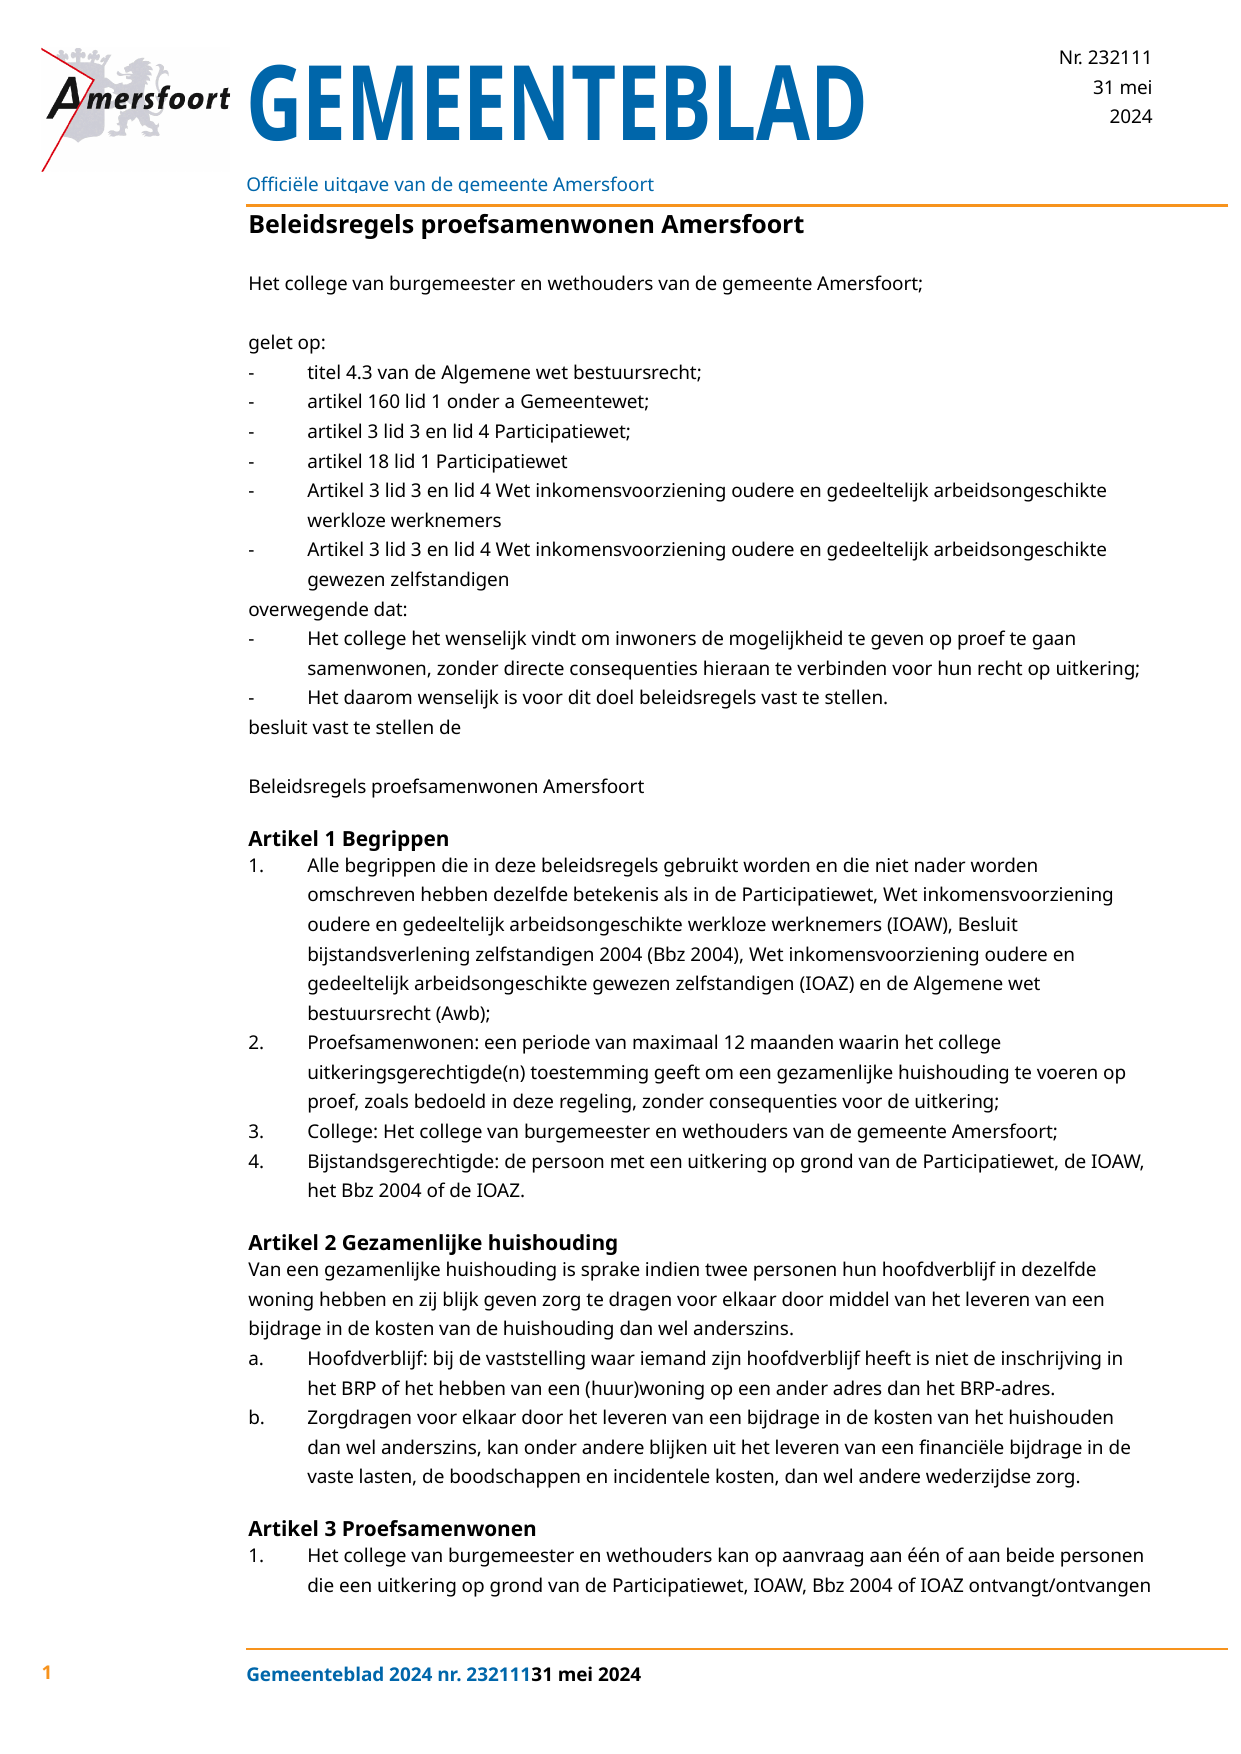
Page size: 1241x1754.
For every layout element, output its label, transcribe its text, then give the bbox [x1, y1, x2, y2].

text Artikel 3 Proefsamenwonen [248, 1514, 1152, 1542]
list artikel 3 lid 3 en lid 4 Participatiewet; [248, 418, 1152, 444]
text Beleidsregels proefsamenwonen Amersfoort [248, 207, 1152, 241]
list Het college van burgemeester en wethouders kan op aanvraag aan één of aan beide personen die een uitkering op grond van de Participatiewet, IOAW, Bbz 2004 of IOAZ ontvangt/ontvangen [248, 1542, 1152, 1598]
text overwegende dat: [248, 596, 1152, 621]
text Artikel 2 Gezamenlijke huishouding [248, 1228, 1152, 1256]
text Van een gezamenlijke huishouding is sprake indien twee personen hun hoofdverblijf in dezelfde woning hebben en zij blijk geven zorg te dragen voor elkaar door middel van het leveren van een bijdrage in de kosten van de huishouding dan wel anderszins. [248, 1256, 1152, 1341]
list Hoofdverblijf: bij de vaststelling waar iemand zijn hoofdverblijf heeft is niet de inschrijving in het BRP of het hebben van een (huur)woning op een ander adres dan het BRP-adres. [248, 1345, 1152, 1400]
list titel 4.3 van de Algemene wet bestuursrecht; [248, 359, 1152, 385]
list Artikel 3 lid 3 en lid 4 Wet inkomensvoorziening oudere en gedeeltelijk arbeidsongeschikte werkloze werknemers [248, 477, 1152, 533]
list Het college het wenselijk vindt om inwoners de mogelijkheid te geven op proef te gaan samenwonen, zonder directe consequenties hieraan te verbinden voor hun recht op uitkering; [248, 625, 1152, 681]
text Artikel 1 Begrippen [248, 824, 1152, 852]
list College: Het college van burgemeester en wethouders van de gemeente Amersfoort; [248, 1118, 1152, 1144]
list Bijstandsgerechtigde: de persoon met een uitkering op grond van de Participatiewet, de IOAW, het Bbz 2004 of de IOAZ. [248, 1148, 1152, 1203]
list artikel 160 lid 1 onder a Gemeentewet; [248, 389, 1152, 414]
list Alle begrippen die in deze beleidsregels gebruikt worden en die niet nader worden omschreven hebben dezelfde betekenis als in de Participatiewet, Wet inkomensvoorziening oudere en gedeeltelijk arbeidsongeschikte werkloze werknemers (IOAW), Besluit bijstandsverlening zelfstandigen 2004 (Bbz 2004), Wet inkomensvoorziening oudere en gedeeltelijk arbeidsongeschikte gewezen zelfstandigen (IOAZ) en de Algemene wet bestuursrecht (Awb); [248, 852, 1152, 1026]
list Artikel 3 lid 3 en lid 4 Wet inkomensvoorziening oudere en gedeeltelijk arbeidsongeschikte gewezen zelfstandigen [248, 537, 1152, 592]
list Het daarom wenselijk is voor dit doel beleidsregels vast te stellen. [248, 684, 1152, 710]
text besluit vast te stellen de [248, 714, 1152, 740]
list Proefsamenwonen: een periode van maximaal 12 maanden waarin het college uitkeringsgerechtigde(n) toestemming geeft om een gezamenlijke huishouding te voeren op proef, zoals bedoeld in deze regeling, zonder consequenties voor de uitkering; [248, 1029, 1152, 1114]
picture [41, 47, 231, 172]
text Beleidsregels proefsamenwonen Amersfoort [248, 773, 1152, 799]
text gelet op: [248, 329, 1152, 355]
list Zorgdragen voor elkaar door het leveren van een bijdrage in de kosten van het huishouden dan wel anderszins, kan onder andere blijken uit het leveren van een financiële bijdrage in de vaste lasten, de boodschappen en incidentele kosten, dan wel andere wederzijdse zorg. [248, 1404, 1152, 1489]
list artikel 18 lid 1 Participatiewet [248, 448, 1152, 473]
text Het college van burgemeester en wethouders van de gemeente Amersfoort; [248, 270, 1152, 296]
